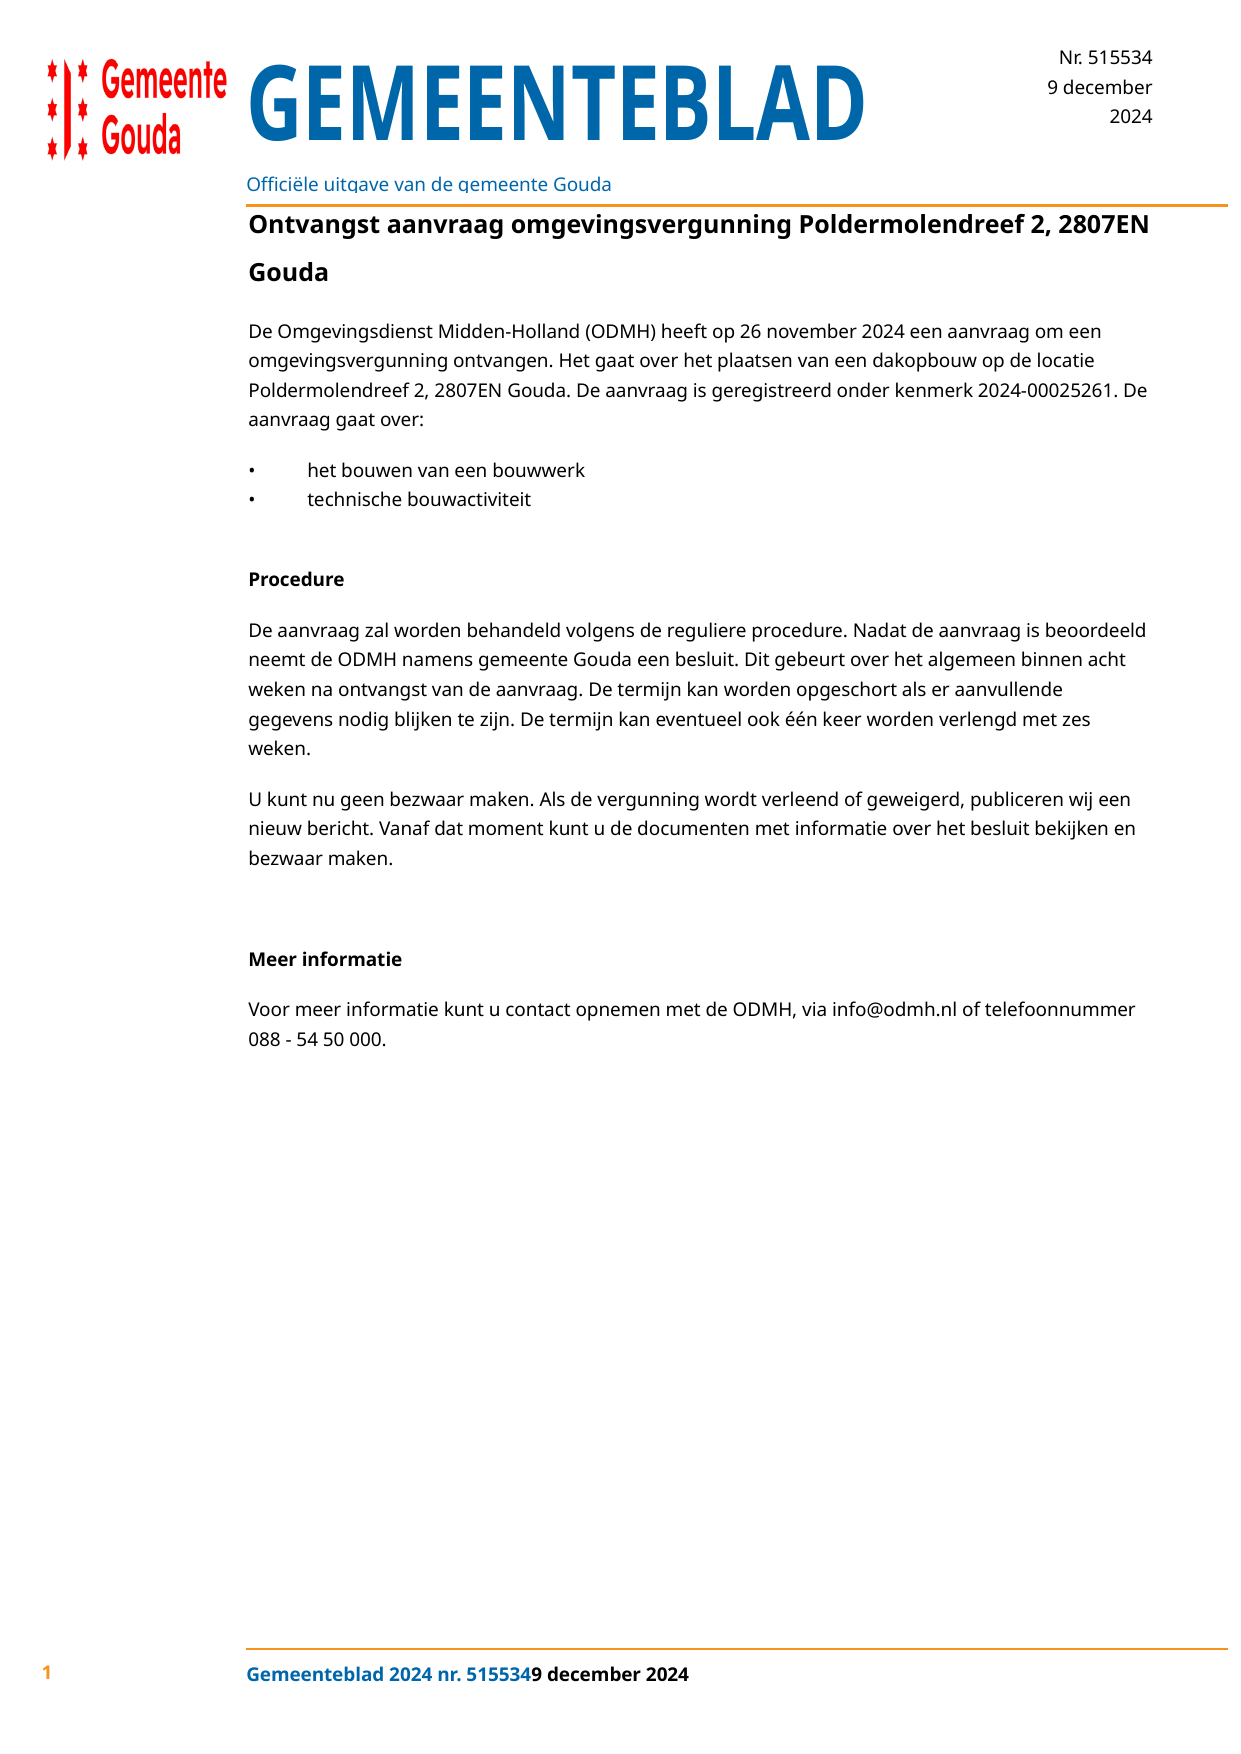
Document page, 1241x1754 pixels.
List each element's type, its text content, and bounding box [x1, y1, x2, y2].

text De Omgevingsdienst Midden-Holland (ODMH) heeft op 26 november 2024 een aanvraag om een omgevingsvergunning ontvangen. Het gaat over het plaatsen van een dakopbouw op de locatie Poldermolendreef 2, 2807EN Gouda. De aanvraag is geregistreerd onder kenmerk 2024-00025261. De aanvraag gaat over: [248, 318, 1152, 432]
list het bouwen van een bouwwerk [248, 457, 1152, 483]
text U kunt nu geen bezwaar maken. Als de vergunning wordt verleend of geweigerd, publiceren wij een nieuw bericht. Vanaf dat moment kunt u de documenten met informatie over het besluit bekijken en bezwaar maken. [248, 786, 1152, 871]
text Voor meer informatie kunt u contact opnemen met de ODMH, via info@odmh.nl of telefoonnummer 088 - 54 50 000. [248, 996, 1152, 1052]
text De aanvraag zal worden behandeld volgens de reguliere procedure. Nadat de aanvraag is beoordeeld neemt de ODMH namens gemeente Gouda een besluit. Dit gebeurt over het algemeen binnen acht weken na ontvangst van de aanvraag. De termijn kan worden opgeschort als er aanvullende gegevens nodig blijken te zijn. De termijn kan eventueel ook één keer worden verlengd met zes weken. [248, 617, 1152, 761]
text Procedure [248, 567, 1152, 592]
list technische bouwactiviteit [248, 487, 1152, 512]
text Ontvangst aanvraag omgevingsvergunning Poldermolendreef 2, 2807EN Gouda [248, 207, 1152, 288]
text Meer informatie [248, 946, 1152, 972]
picture [41, 47, 231, 172]
